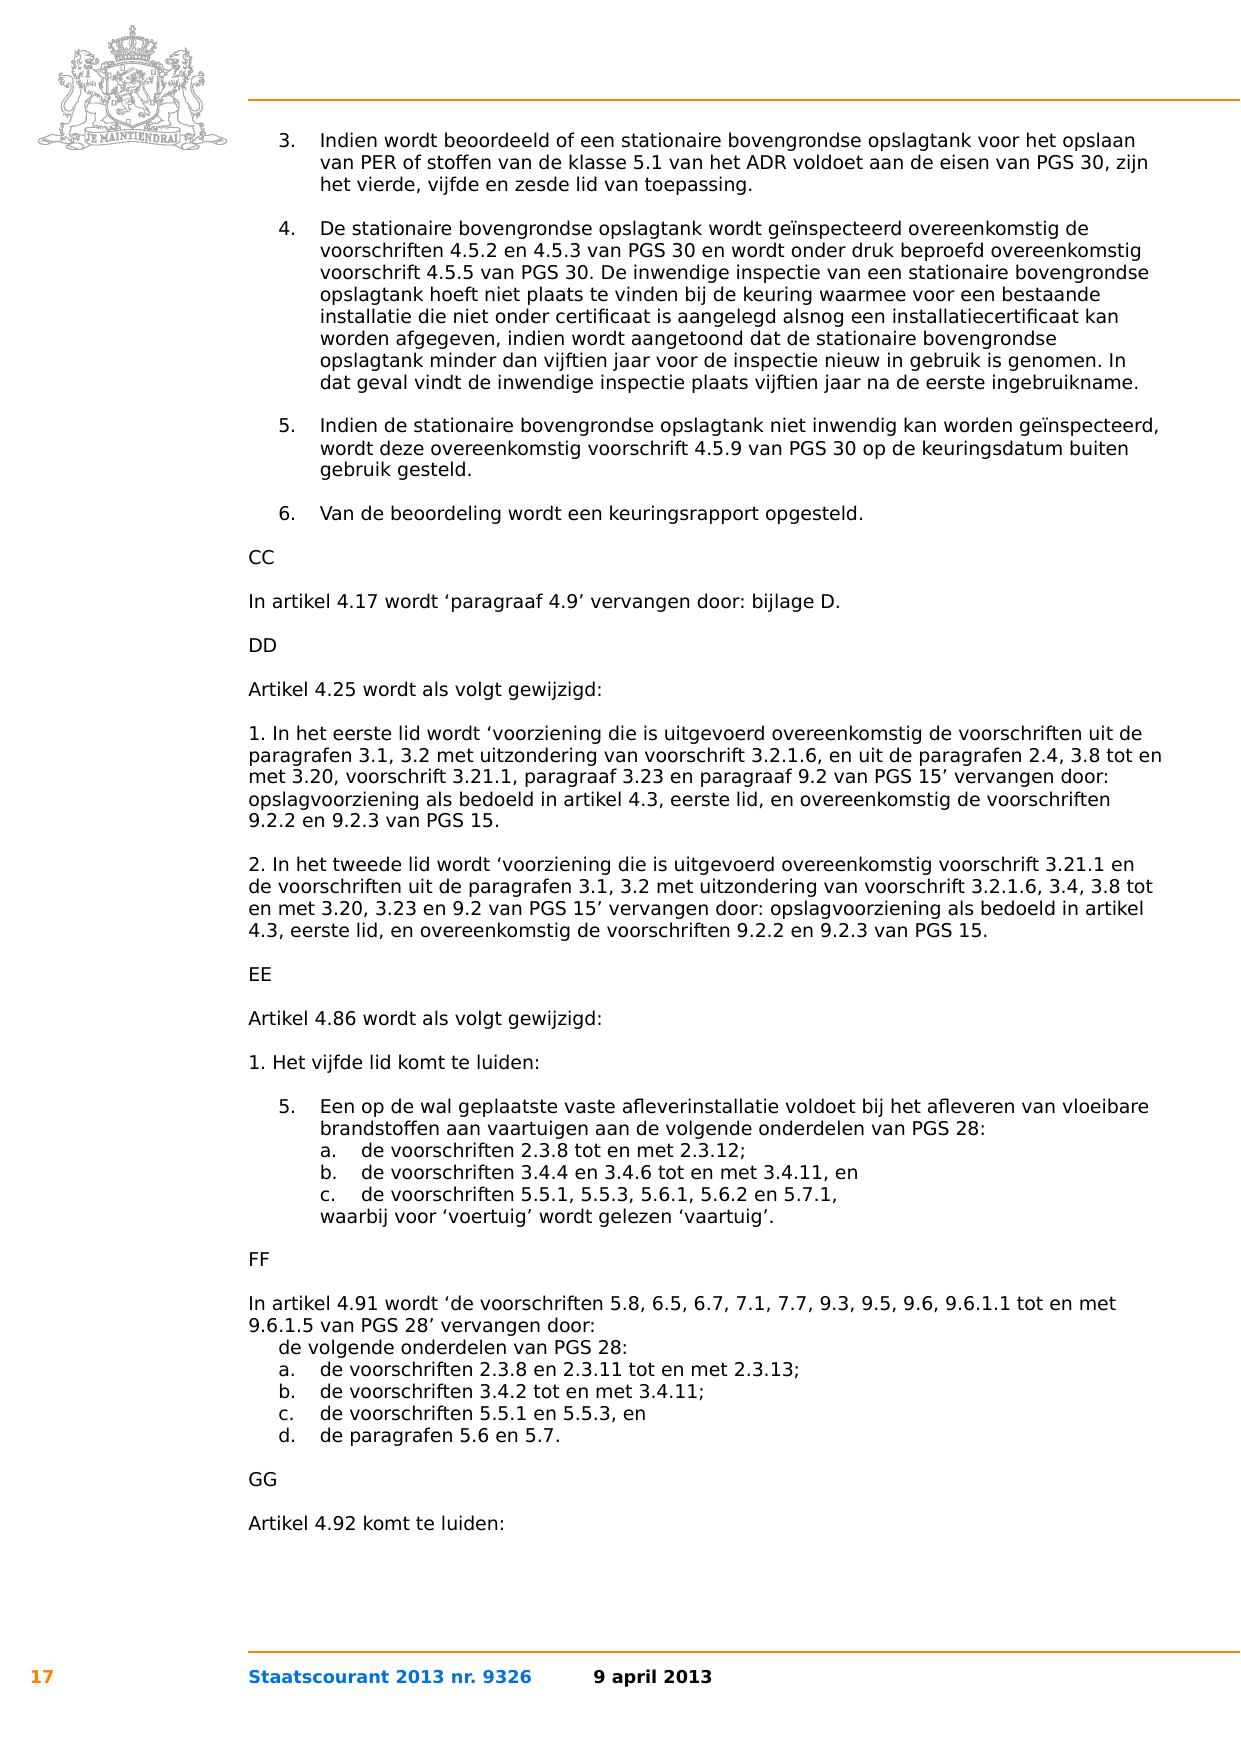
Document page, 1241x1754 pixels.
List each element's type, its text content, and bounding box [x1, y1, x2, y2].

text 5. Indien de stationaire bovengrondse opslagtank niet inwendig kan worden geïnspecteerd, wordt deze overeenkomstig voorschrift 4.5.9 van PGS 30 op de keuringsdatum buiten gebruik gesteld. [278, 415, 1163, 481]
text 2. In het tweede lid wordt ‘voorziening die is uitgevoerd overeenkomstig voorschrift 3.21.1 en de voorschriften uit de paragrafen 3.1, 3.2 met uitzondering van voorschrift 3.2.1.6, 3.4, 3.8 tot en met 3.20, 3.23 en 9.2 van PGS 15’ vervangen door: opslagvoorziening als bedoeld in artikel 4.3, eerste lid, en overeenkomstig de voorschriften 9.2.2 en 9.2.3 van PGS 15. [248, 854, 1163, 942]
text Artikel 4.86 wordt als volgt gewijzigd: [248, 1008, 1163, 1030]
text Artikel 4.92 komt te luiden: [248, 1513, 1163, 1535]
text b. de voorschriften 3.4.2 tot en met 3.4.11; [278, 1381, 1163, 1403]
text Artikel 4.25 wordt als volgt gewijzigd: [248, 679, 1163, 701]
text CC [248, 547, 1163, 569]
text a. de voorschriften 2.3.8 en 2.3.11 tot en met 2.3.13; [278, 1359, 1163, 1381]
text 5. Een op de wal geplaatste vaste afleverinstallatie voldoet bij het afleveren van vloeibare brandstoffen aan vaartuigen aan de volgende onderdelen van PGS 28: [278, 1096, 1163, 1139]
text b. de voorschriften 3.4.4 en 3.4.6 tot en met 3.4.11, en [319, 1162, 1163, 1183]
text c. de voorschriften 5.5.1, 5.5.3, 5.6.1, 5.6.2 en 5.7.1, [319, 1183, 1163, 1206]
text In artikel 4.91 wordt ‘de voorschriften 5.8, 6.5, 6.7, 7.1, 7.7, 9.3, 9.5, 9.6, 9.6.1.1 tot en met 9.6.1.5 van PGS 28’ vervangen door: [248, 1293, 1163, 1337]
text In artikel 4.17 wordt ‘paragraaf 4.9’ vervangen door: bijlage D. [248, 591, 1163, 613]
text 4. De stationaire bovengrondse opslagtank wordt geïnspecteerd overeenkomstig de voorschriften 4.5.2 en 4.5.3 van PGS 30 en wordt onder druk beproefd overeenkomstig voorschrift 4.5.5 van PGS 30. De inwendige inspectie van een stationaire bovengrondse opslagtank hoeft niet plaats te vinden bij de keuring waarmee voor een bestaande installatie die niet onder certificaat is aangelegd alsnog een installatiecertificaat kan worden afgegeven, indien wordt aangetoond dat de stationaire bovengrondse opslagtank minder dan vijftien jaar voor de inspectie nieuw in gebruik is genomen. In dat geval vindt de inwendige inspectie plaats vijftien jaar na de eerste ingebruikname. [278, 218, 1163, 393]
text DD [248, 635, 1163, 657]
text a. de voorschriften 2.3.8 tot en met 2.3.12; [319, 1139, 1163, 1162]
text c. de voorschriften 5.5.1 en 5.5.3, en [278, 1403, 1163, 1425]
text 6. Van de beoordeling wordt een keuringsrapport opgesteld. [278, 503, 1163, 525]
text de volgende onderdelen van PGS 28: [278, 1337, 1163, 1359]
text GG [248, 1469, 1163, 1491]
text waarbij voor ‘voertuig’ wordt gelezen ‘vaartuig’. [319, 1206, 1163, 1227]
text 1. In het eerste lid wordt ‘voorziening die is uitgevoerd overeenkomstig de voorschriften uit de paragrafen 3.1, 3.2 met uitzondering van voorschrift 3.2.1.6, en uit de paragrafen 2.4, 3.8 tot en met 3.20, voorschrift 3.21.1, paragraaf 3.23 en paragraaf 9.2 van PGS 15’ vervangen door: opslagvoorziening als bedoeld in artikel 4.3, eerste lid, en overeenkomstig de voorschriften 9.2.2 en 9.2.3 van PGS 15. [248, 722, 1163, 832]
text 3. Indien wordt beoordeeld of een stationaire bovengrondse opslagtank voor het opslaan van PER of stoffen van de klasse 5.1 van het ADR voldoet aan de eisen van PGS 30, zijn het vierde, vijfde en zesde lid van toepassing. [278, 130, 1163, 196]
text 1. Het vijfde lid komt te luiden: [248, 1052, 1163, 1074]
text d. de paragrafen 5.6 en 5.7. [278, 1425, 1163, 1447]
text FF [248, 1249, 1163, 1271]
text EE [248, 964, 1163, 986]
picture [38, 25, 227, 150]
